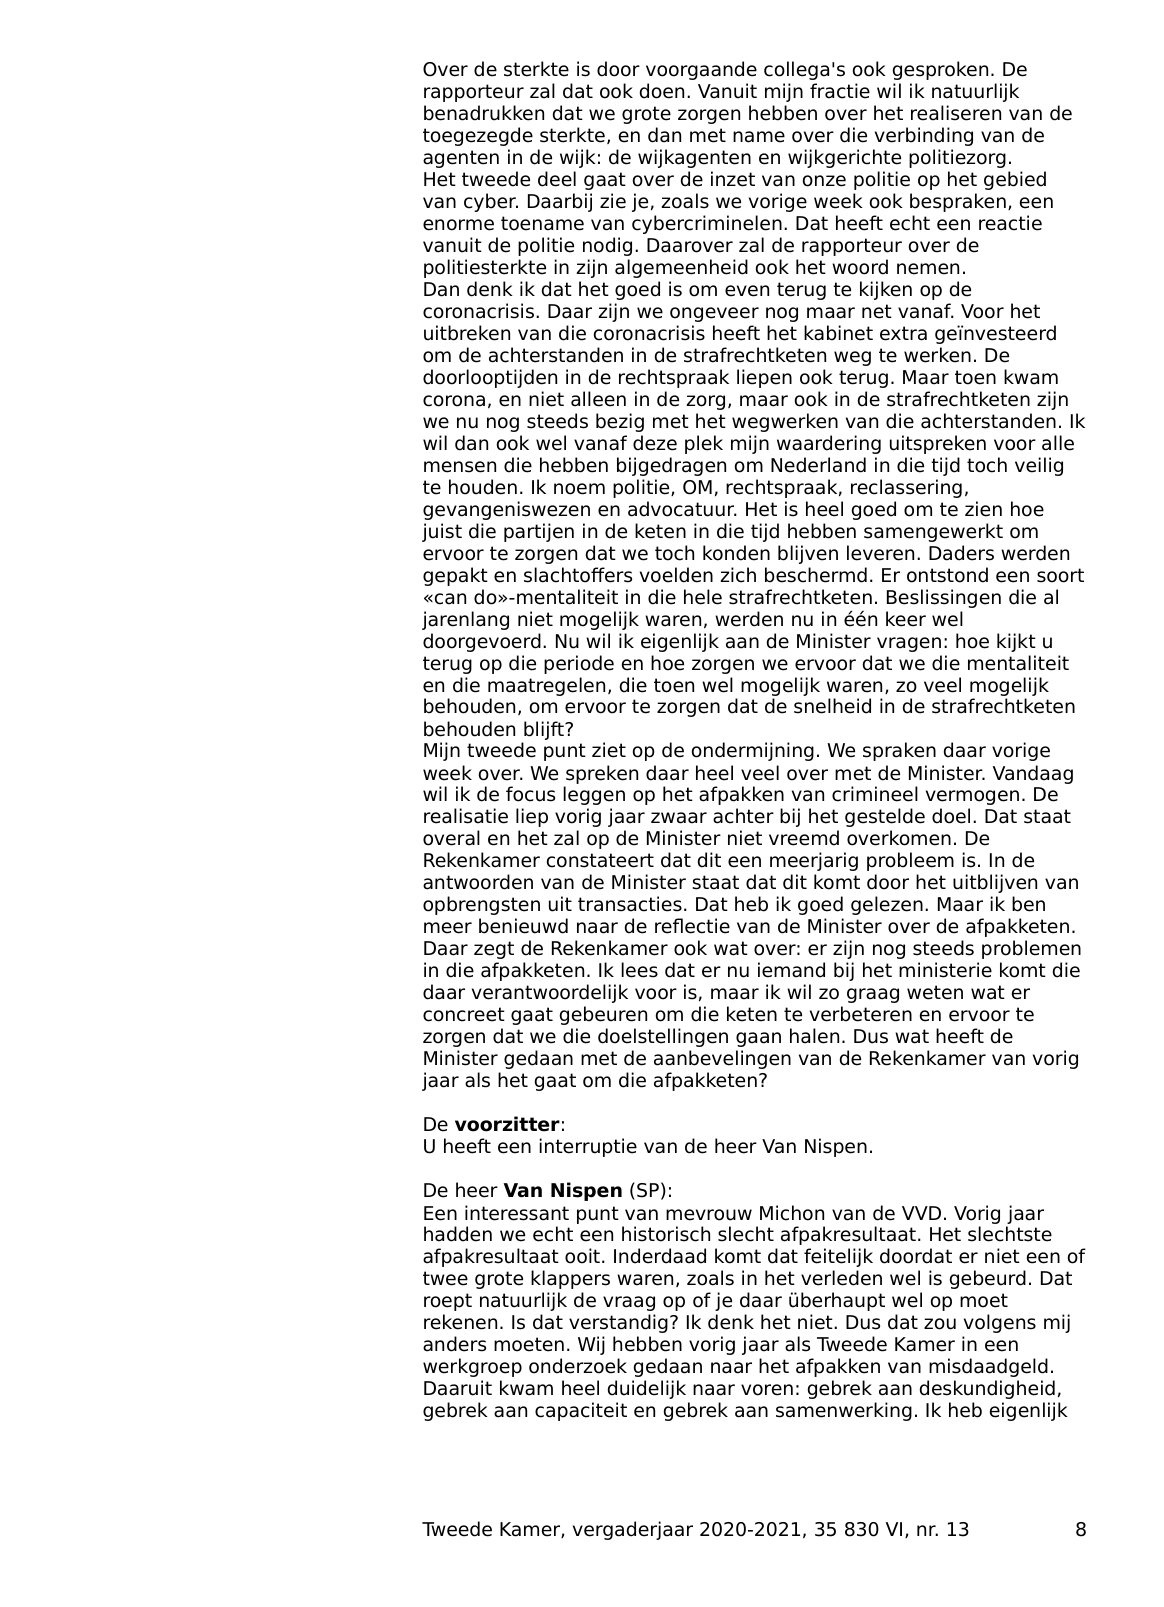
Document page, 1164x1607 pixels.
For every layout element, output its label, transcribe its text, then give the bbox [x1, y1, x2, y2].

text Dan denk ik dat het goed is om even terug te kijken op de coronacrisis. Daar zijn we ongeveer nog maar net vanaf. Voor het uitbreken van die coronacrisis heeft het kabinet extra geïnvesteerd om de achterstanden in de strafrechtketen weg te werken. De doorlooptijden in de rechtspraak liepen ook terug. Maar toen kwam corona, en niet alleen in de zorg, maar ook in de strafrechtketen zijn we nu nog steeds bezig met het wegwerken van die achterstanden. Ik wil dan ook wel vanaf deze plek mijn waardering uitspreken voor alle mensen die hebben bijgedragen om Nederland in die tijd toch veilig te houden. Ik noem politie, OM, rechtspraak, reclassering, gevangeniswezen en advocatuur. Het is heel goed om te zien hoe juist die partijen in de keten in die tijd hebben samengewerkt om ervoor te zorgen dat we toch konden blijven leveren. Daders werden gepakt en slachtoffers voelden zich beschermd. Er ontstond een soort «can do»-mentaliteit in die hele strafrechtketen. Beslissingen die al jarenlang niet mogelijk waren, werden nu in één keer wel doorgevoerd. Nu wil ik eigenlijk aan de Minister vragen: hoe kijkt u terug op die periode en hoe zorgen we ervoor dat we die mentaliteit en die maatregelen, die toen wel mogelijk waren, zo veel mogelijk behouden, om ervoor te zorgen dat de snelheid in de strafrechtketen behouden blijft? [422, 279, 1087, 740]
text U heeft een interruptie van de heer Van Nispen. [422, 1136, 1087, 1158]
text De voorzitter: [422, 1114, 1087, 1136]
text De heer Van Nispen (SP): [422, 1180, 1087, 1202]
text Een interessant punt van mevrouw Michon van de VVD. Vorig jaar hadden we echt een historisch slecht afpakresultaat. Het slechtste afpakresultaat ooit. Inderdaad komt dat feitelijk doordat er niet een of twee grote klappers waren, zoals in het verleden wel is gebeurd. Dat roept natuurlijk de vraag op of je daar überhaupt wel op moet rekenen. Is dat verstandig? Ik denk het niet. Dus dat zou volgens mij anders moeten. Wij hebben vorig jaar als Tweede Kamer in een werkgroep onderzoek gedaan naar het afpakken van misdaadgeld. Daaruit kwam heel duidelijk naar voren: gebrek aan deskundigheid, gebrek aan capaciteit en gebrek aan samenwerking. Ik heb eigenlijk [422, 1202, 1087, 1422]
text Het tweede deel gaat over de inzet van onze politie op het gebied van cyber. Daarbij zie je, zoals we vorige week ook bespraken, een enorme toename van cybercriminelen. Dat heeft echt een reactie vanuit de politie nodig. Daarover zal de rapporteur over de politiesterkte in zijn algemeenheid ook het woord nemen. [422, 169, 1087, 279]
text Over de sterkte is door voorgaande collega's ook gesproken. De rapporteur zal dat ook doen. Vanuit mijn fractie wil ik natuurlijk benadrukken dat we grote zorgen hebben over het realiseren van de toegezegde sterkte, en dan met name over die verbinding van de agenten in de wijk: de wijkagenten en wijkgerichte politiezorg. [422, 59, 1087, 169]
text Mijn tweede punt ziet op de ondermijning. We spraken daar vorige week over. We spreken daar heel veel over met de Minister. Vandaag wil ik de focus leggen op het afpakken van crimineel vermogen. De realisatie liep vorig jaar zwaar achter bij het gestelde doel. Dat staat overal en het zal op de Minister niet vreemd overkomen. De Rekenkamer constateert dat dit een meerjarig probleem is. In de antwoorden van de Minister staat dat dit komt door het uitblijven van opbrengsten uit transacties. Dat heb ik goed gelezen. Maar ik ben meer benieuwd naar de reflectie van de Minister over de afpakketen. Daar zegt de Rekenkamer ook wat over: er zijn nog steeds problemen in die afpakketen. Ik lees dat er nu iemand bij het ministerie komt die daar verantwoordelijk voor is, maar ik wil zo graag weten wat er concreet gaat gebeuren om die keten te verbeteren en ervoor te zorgen dat we die doelstellingen gaan halen. Dus wat heeft de Minister gedaan met de aanbevelingen van de Rekenkamer van vorig jaar als het gaat om die afpakketen? [422, 740, 1087, 1092]
